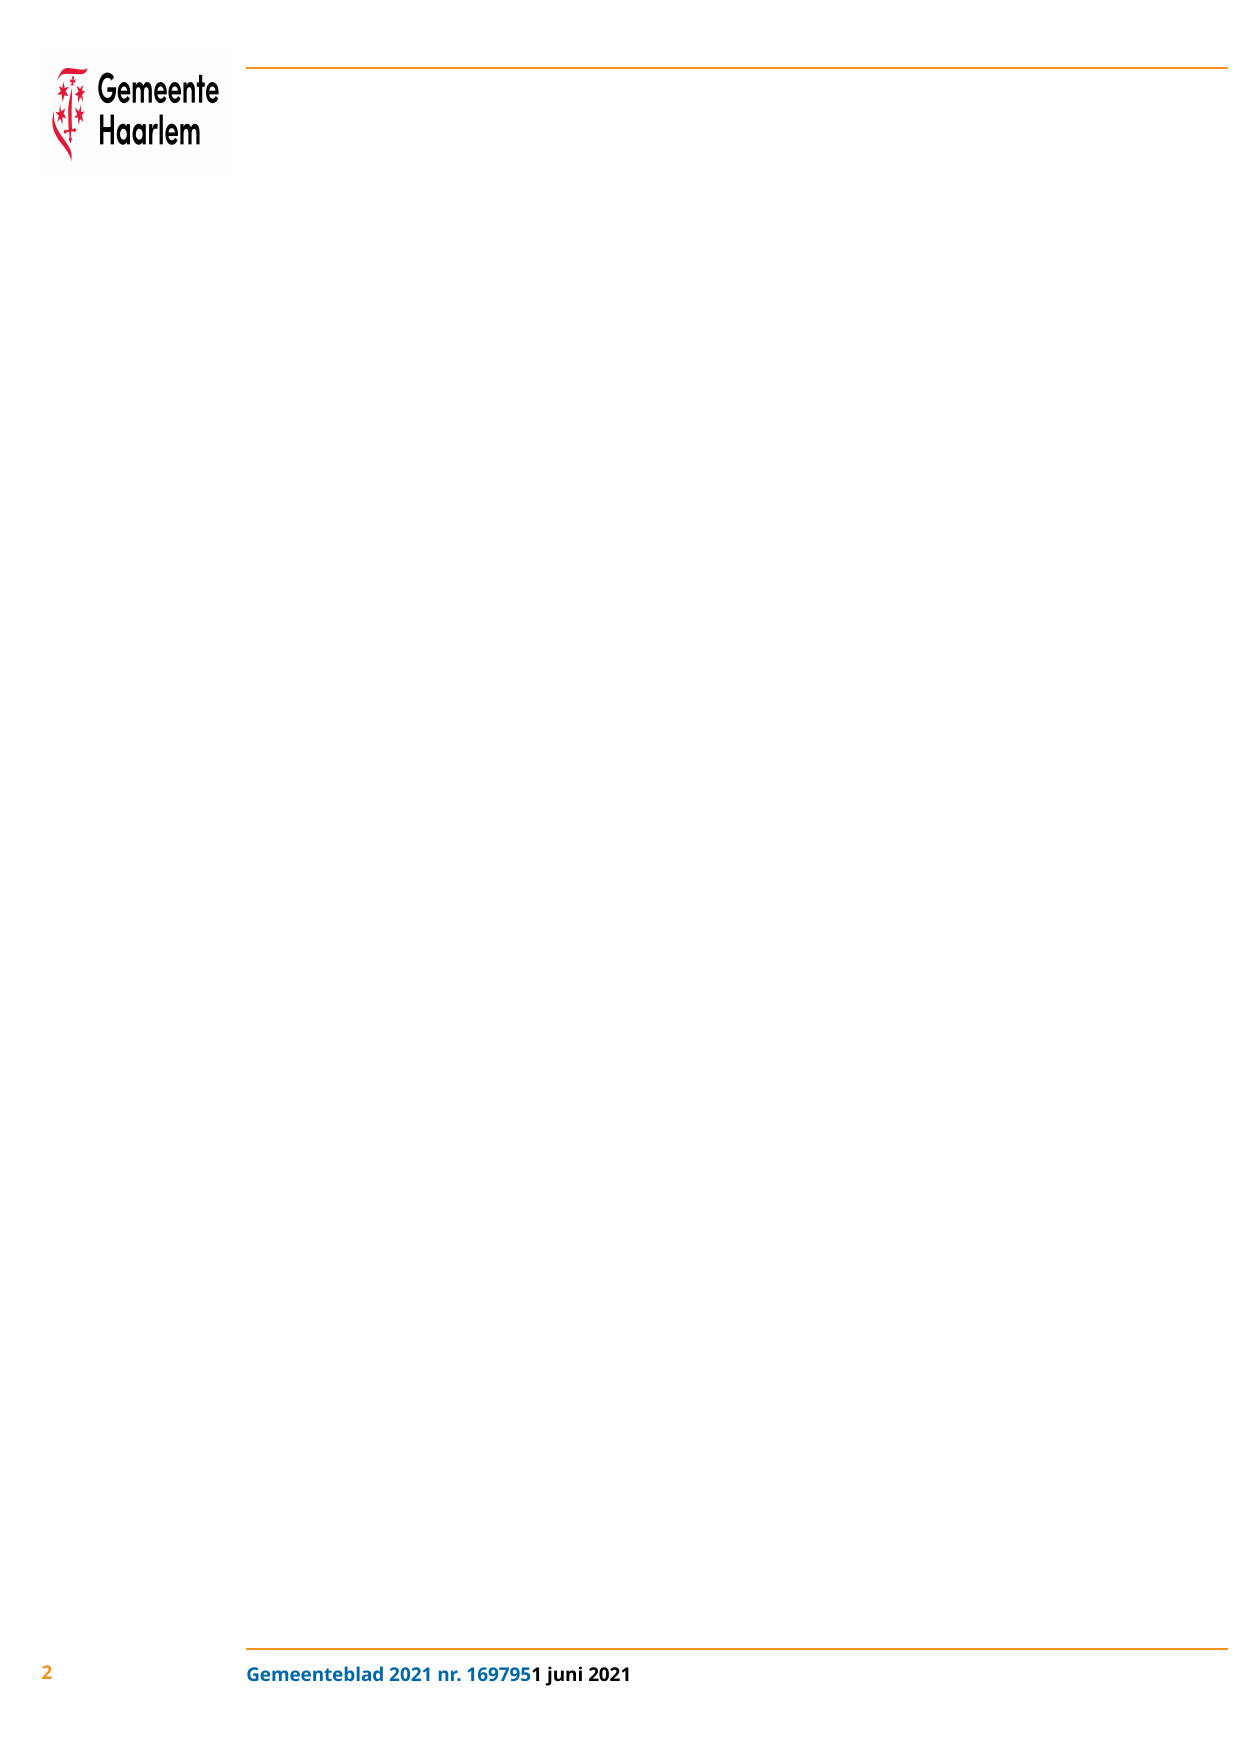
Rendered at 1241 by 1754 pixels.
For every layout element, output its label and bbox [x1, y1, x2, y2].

picture [41, 47, 231, 172]
